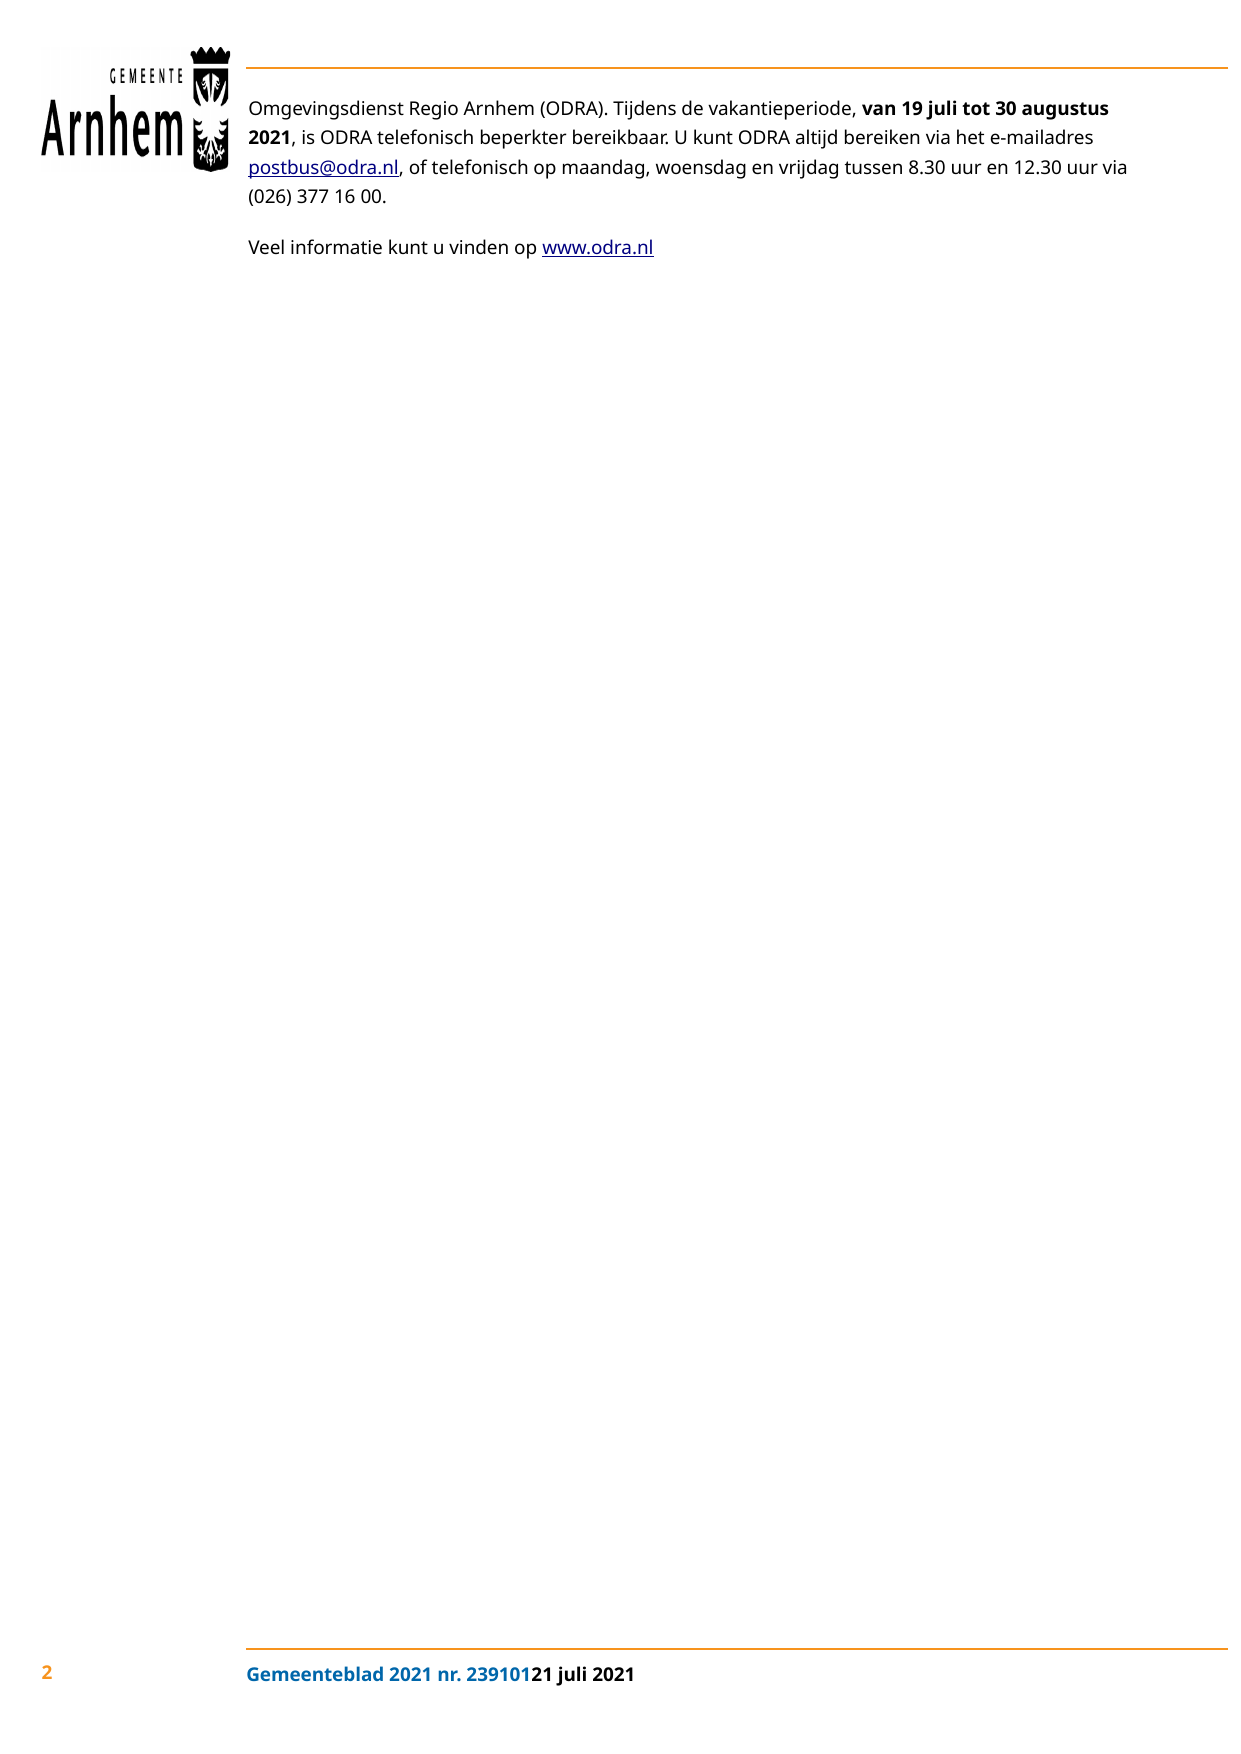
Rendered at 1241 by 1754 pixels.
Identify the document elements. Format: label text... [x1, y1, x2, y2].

picture [41, 47, 231, 172]
text Veel informatie kunt u vinden op www.odra.nl [248, 234, 1152, 260]
text Omgevingsdienst Regio Arnhem (ODRA). Tijdens de vakantieperiode, van 19 juli tot 30 augustus 2021, is ODRA telefonisch beperkter bereikbaar. U kunt ODRA altijd bereiken via het e-mailadres postbus@odra.nl, of telefonisch op maandag, woensdag en vrijdag tussen 8.30 uur en 12.30 uur via (026) 377 16 00. [248, 95, 1152, 209]
